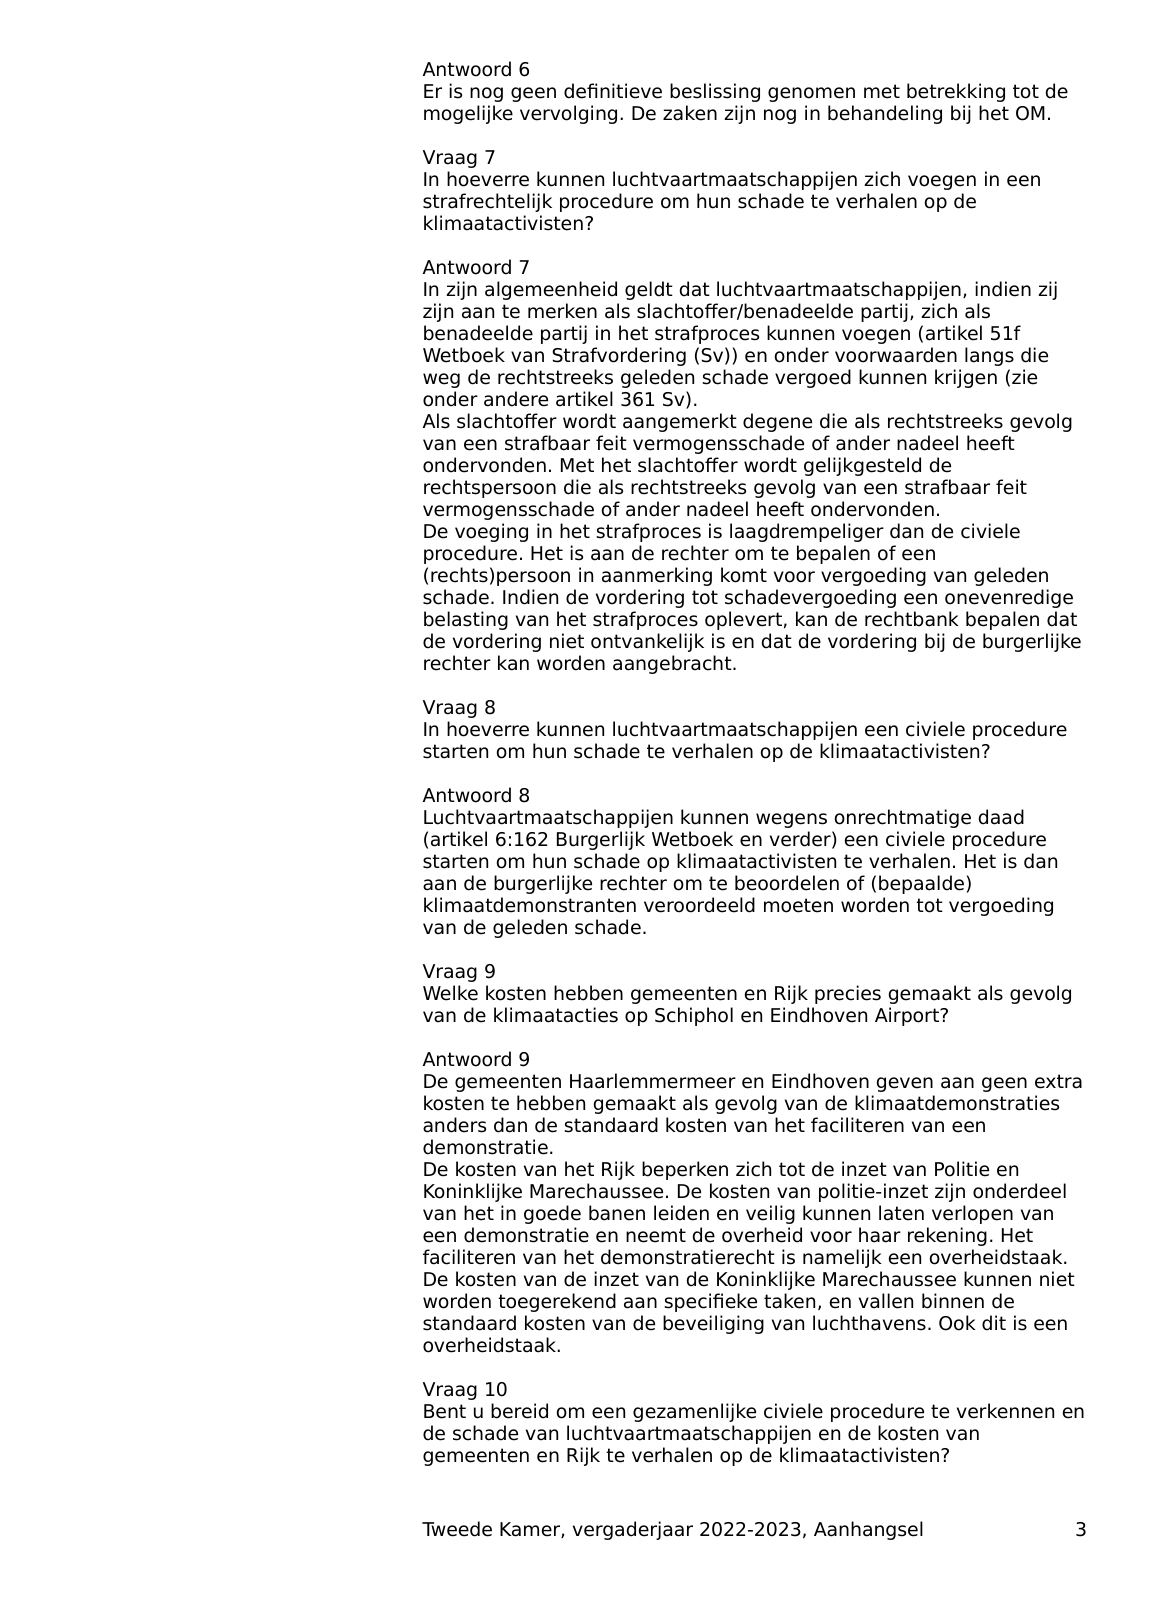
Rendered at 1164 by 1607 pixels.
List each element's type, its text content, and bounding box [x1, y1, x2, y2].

text Antwoord 6 [422, 59, 1087, 81]
text De gemeenten Haarlemmermeer en Eindhoven geven aan geen extra kosten te hebben gemaakt als gevolg van de klimaatdemonstraties anders dan de standaard kosten van het faciliteren van een demonstratie. [422, 1071, 1087, 1159]
text Vraag 10 [422, 1379, 1087, 1401]
text In hoeverre kunnen luchtvaartmaatschappijen een civiele procedure starten om hun schade te verhalen op de klimaatactivisten? [422, 719, 1087, 763]
text In hoeverre kunnen luchtvaartmaatschappijen zich voegen in een strafrechtelijk procedure om hun schade te verhalen op de klimaatactivisten? [422, 169, 1087, 235]
text Antwoord 7 [422, 257, 1087, 279]
text Er is nog geen definitieve beslissing genomen met betrekking tot de mogelijke vervolging. De zaken zijn nog in behandeling bij het OM. [422, 81, 1087, 125]
text In zijn algemeenheid geldt dat luchtvaartmaatschappijen, indien zij zijn aan te merken als slachtoffer/benadeelde partij, zich als benadeelde partij in het strafproces kunnen voegen (artikel 51f Wetboek van Strafvordering (Sv)) en onder voorwaarden langs die weg de rechtstreeks geleden schade vergoed kunnen krijgen (zie onder andere artikel 361 Sv). [422, 279, 1087, 411]
text Luchtvaartmaatschappijen kunnen wegens onrechtmatige daad (artikel 6:162 Burgerlijk Wetboek en verder) een civiele procedure starten om hun schade op klimaatactivisten te verhalen. Het is dan aan de burgerlijke rechter om te beoordelen of (bepaalde) klimaatdemonstranten veroordeeld moeten worden tot vergoeding van de geleden schade. [422, 807, 1087, 939]
text Vraag 7 [422, 147, 1087, 169]
text Vraag 9 [422, 961, 1087, 983]
text Als slachtoffer wordt aangemerkt degene die als rechtstreeks gevolg van een strafbaar feit vermogensschade of ander nadeel heeft ondervonden. Met het slachtoffer wordt gelijkgesteld de rechtspersoon die als rechtstreeks gevolg van een strafbaar feit vermogensschade of ander nadeel heeft ondervonden. [422, 411, 1087, 521]
text Antwoord 9 [422, 1049, 1087, 1071]
text De voeging in het strafproces is laagdrempeliger dan de civiele procedure. Het is aan de rechter om te bepalen of een (rechts)persoon in aanmerking komt voor vergoeding van geleden schade. Indien de vordering tot schadevergoeding een onevenredige belasting van het strafproces oplevert, kan de rechtbank bepalen dat de vordering niet ontvankelijk is en dat de vordering bij de burgerlijke rechter kan worden aangebracht. [422, 521, 1087, 675]
text Bent u bereid om een gezamenlijke civiele procedure te verkennen en de schade van luchtvaartmaatschappijen en de kosten van gemeenten en Rijk te verhalen op de klimaatactivisten? [422, 1401, 1087, 1467]
text Welke kosten hebben gemeenten en Rijk precies gemaakt als gevolg van de klimaatacties op Schiphol en Eindhoven Airport? [422, 983, 1087, 1027]
text De kosten van het Rijk beperken zich tot de inzet van Politie en Koninklijke Marechaussee. De kosten van politie-inzet zijn onderdeel van het in goede banen leiden en veilig kunnen laten verlopen van een demonstratie en neemt de overheid voor haar rekening. Het faciliteren van het demonstratierecht is namelijk een overheidstaak. De kosten van de inzet van de Koninklijke Marechaussee kunnen niet worden toegerekend aan specifieke taken, en vallen binnen de standaard kosten van de beveiliging van luchthavens. Ook dit is een overheidstaak. [422, 1159, 1087, 1357]
text Vraag 8 [422, 697, 1087, 719]
text Antwoord 8 [422, 785, 1087, 807]
